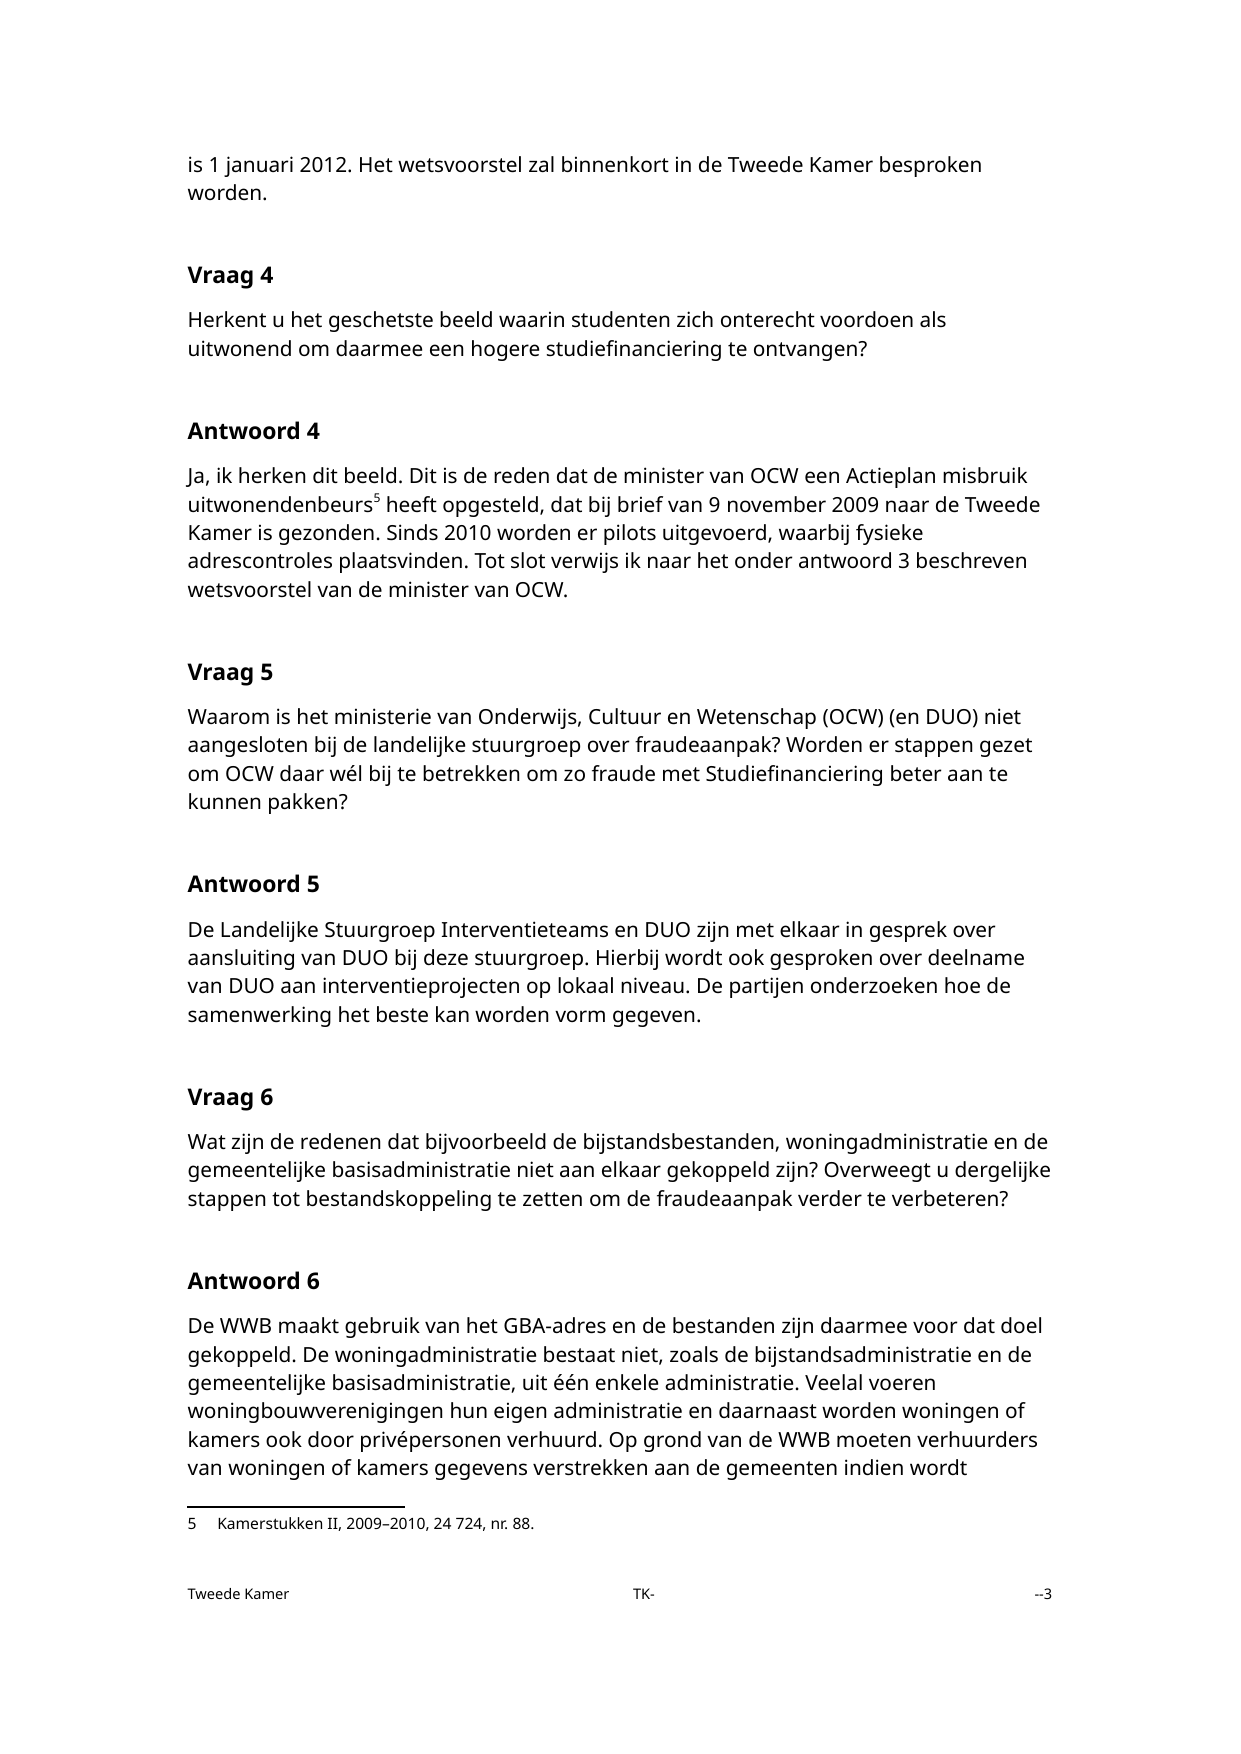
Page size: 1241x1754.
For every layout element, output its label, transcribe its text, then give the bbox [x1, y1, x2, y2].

text Kamerstukken II, 2009–2010, 24 724, nr. 88. [187, 1506, 1053, 1534]
subtitle Vraag 6 [187, 1081, 1053, 1112]
text Ja, ik herken dit beeld. Dit is de reden dat de minister van OCW een Actieplan misbruik uitwonendenbeurs heeft opgesteld, dat bij brief van 9 november 2009 naar de Tweede Kamer is gezonden. Sinds 2010 worden er pilots uitgevoerd, waarbij fysieke adrescontroles plaatsvinden. Tot slot verwijs ik naar het onder antwoord 3 beschreven wetsvoorstel van de minister van OCW. [187, 461, 1053, 603]
subtitle Antwoord 5 [187, 868, 1053, 900]
subtitle Vraag 4 [187, 259, 1053, 291]
subtitle Antwoord 4 [187, 415, 1053, 446]
text De Landelijke Stuurgroep Interventieteams en DUO zijn met elkaar in gesprek over aansluiting van DUO bij deze stuurgroep. Hierbij wordt ook gesproken over deelname van DUO aan interventieprojecten op lokaal niveau. De partijen onderzoeken hoe de samenwerking het beste kan worden vorm gegeven. [187, 915, 1053, 1028]
text Herkent u het geschetste beeld waarin studenten zich onterecht voordoen als uitwonend om daarmee een hogere studiefinanciering te ontvangen? [187, 306, 1053, 362]
text Wat zijn de redenen dat bijvoorbeeld de bijstandsbestanden, woningadministratie en de gemeentelijke basisadministratie niet aan elkaar gekoppeld zijn? Overweegt u dergelijke stappen tot bestandskoppeling te zetten om de fraudeaanpak verder te verbeteren? [187, 1127, 1053, 1212]
text De WWB maakt gebruik van het GBA-adres en de bestanden zijn daarmee voor dat doel gekoppeld. De woningadministratie bestaat niet, zoals de bijstandsadministratie en de gemeentelijke basisadministratie, uit één enkele administratie. Veelal voeren woningbouwverenigingen hun eigen administratie en daarnaast worden woningen of kamers ook door privépersonen verhuurd. Op grond van de WWB moeten verhuurders van woningen of kamers gegevens verstrekken aan de gemeenten indien wordt [187, 1311, 1053, 1482]
text is 1 januari 2012. Het wetsvoorstel zal binnenkort in de Tweede Kamer besproken worden. [187, 150, 1053, 207]
text Waarom is het ministerie van Onderwijs, Cultuur en Wetenschap (OCW) (en DUO) niet aangesloten bij de landelijke stuurgroep over fraudeaanpak? Worden er stappen gezet om OCW daar wél bij te betrekken om zo fraude met Studiefinanciering beter aan te kunnen pakken? [187, 702, 1053, 816]
subtitle Vraag 5 [187, 656, 1053, 687]
subtitle Antwoord 6 [187, 1265, 1053, 1296]
